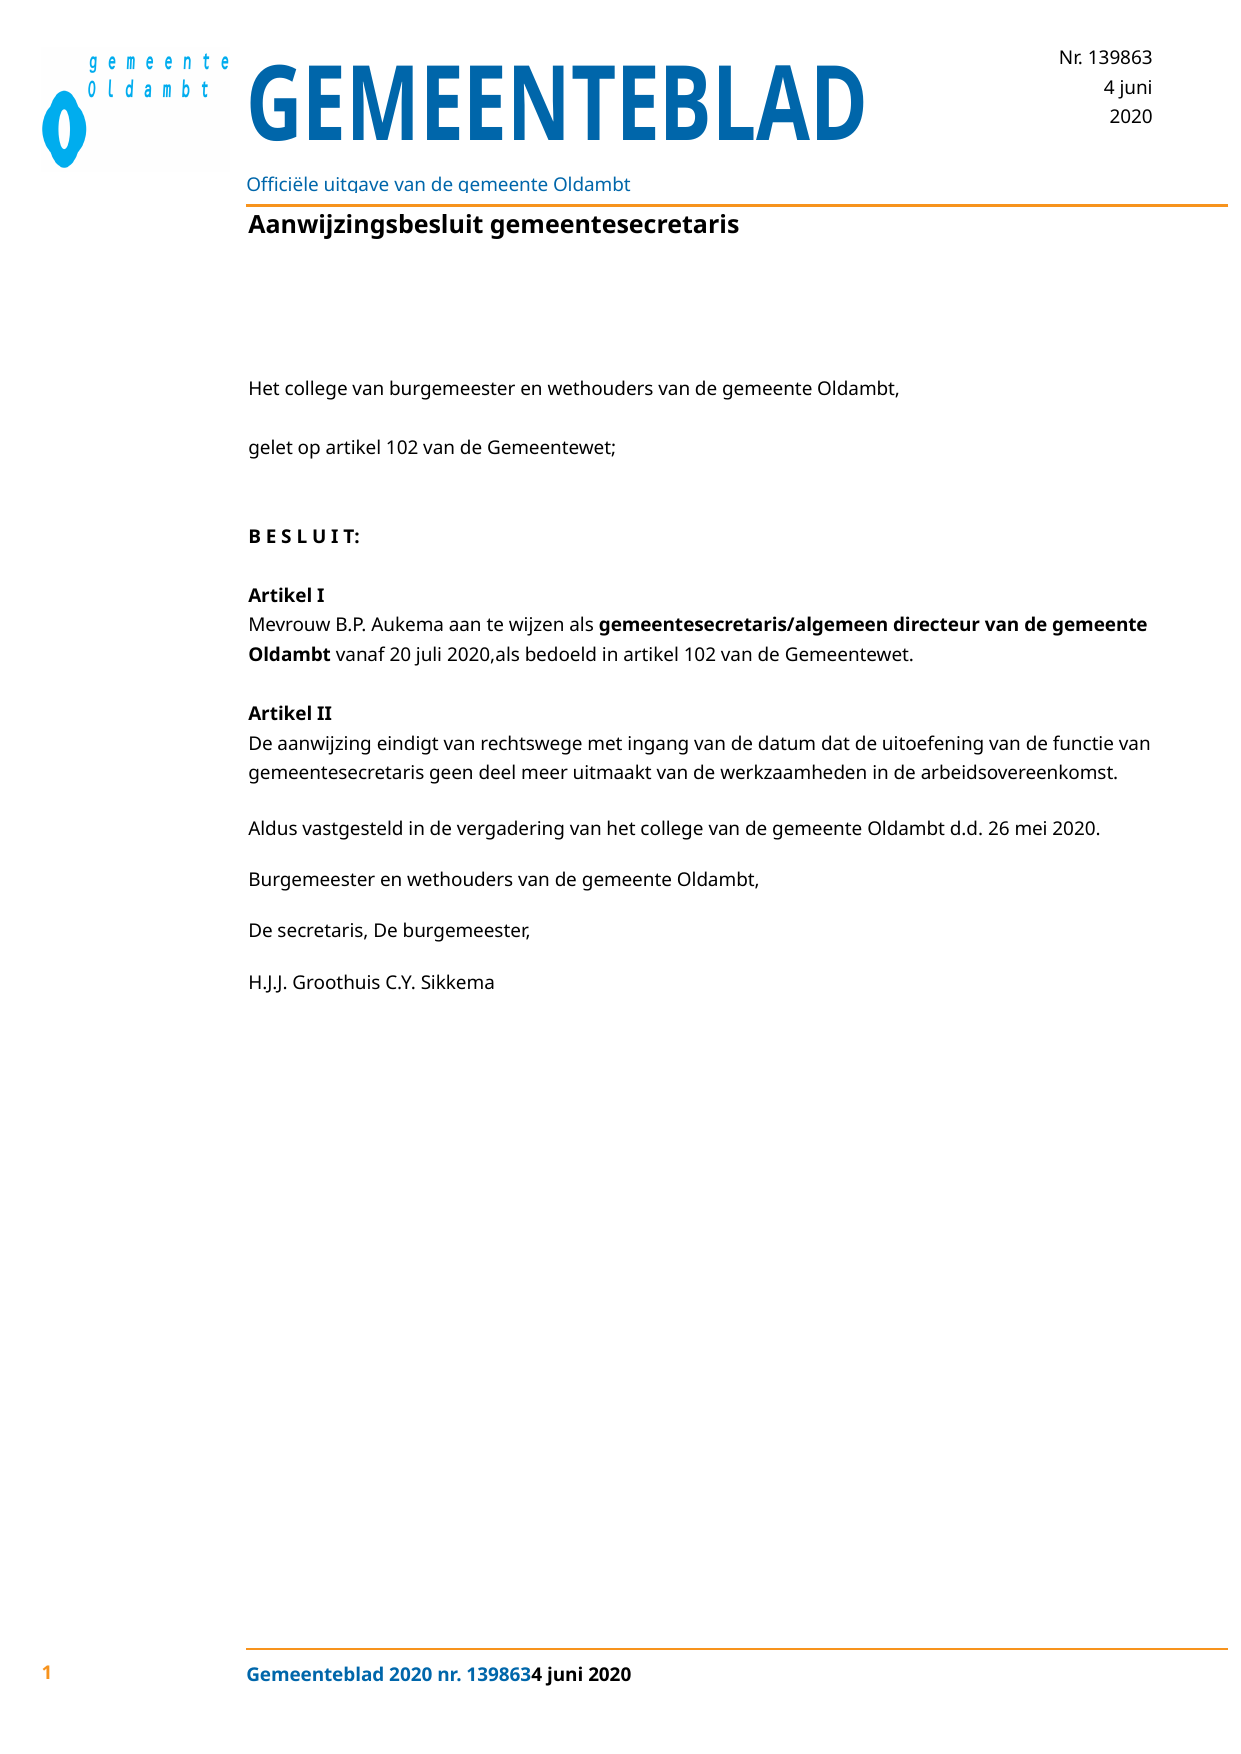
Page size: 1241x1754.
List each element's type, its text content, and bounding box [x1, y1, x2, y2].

text Artikel I [248, 582, 1152, 608]
text De secretaris, De burgemeester, [248, 918, 1152, 943]
text Aanwijzingsbesluit gemeentesecretaris [248, 207, 1152, 241]
text Het college van burgemeester en wethouders van de gemeente Oldambt, [248, 375, 1152, 401]
picture [41, 47, 231, 172]
text B E S L U I T: [248, 523, 1152, 548]
text Mevrouw B.P. Aukema aan te wijzen als gemeentesecretaris/algemeen directeur van de gemeente Oldambt vanaf 20 juli 2020,als bedoeld in artikel 102 van de Gemeentewet. [248, 612, 1152, 667]
text Burgemeester en wethouders van de gemeente Oldambt, [248, 866, 1152, 892]
text Aldus vastgesteld in de vergadering van het college van de gemeente Oldambt d.d. 26 mei 2020. [248, 815, 1152, 841]
text H.J.J. Groothuis C.Y. Sikkema [248, 969, 1152, 995]
text De aanwijzing eindigt van rechtswege met ingang van de datum dat de uitoefening van de functie van gemeentesecretaris geen deel meer uitmaakt van de werkzaamheden in de arbeidsovereenkomst. [248, 730, 1152, 785]
text gelet op artikel 102 van de Gemeentewet; [248, 434, 1152, 460]
text Artikel II [248, 700, 1152, 726]
